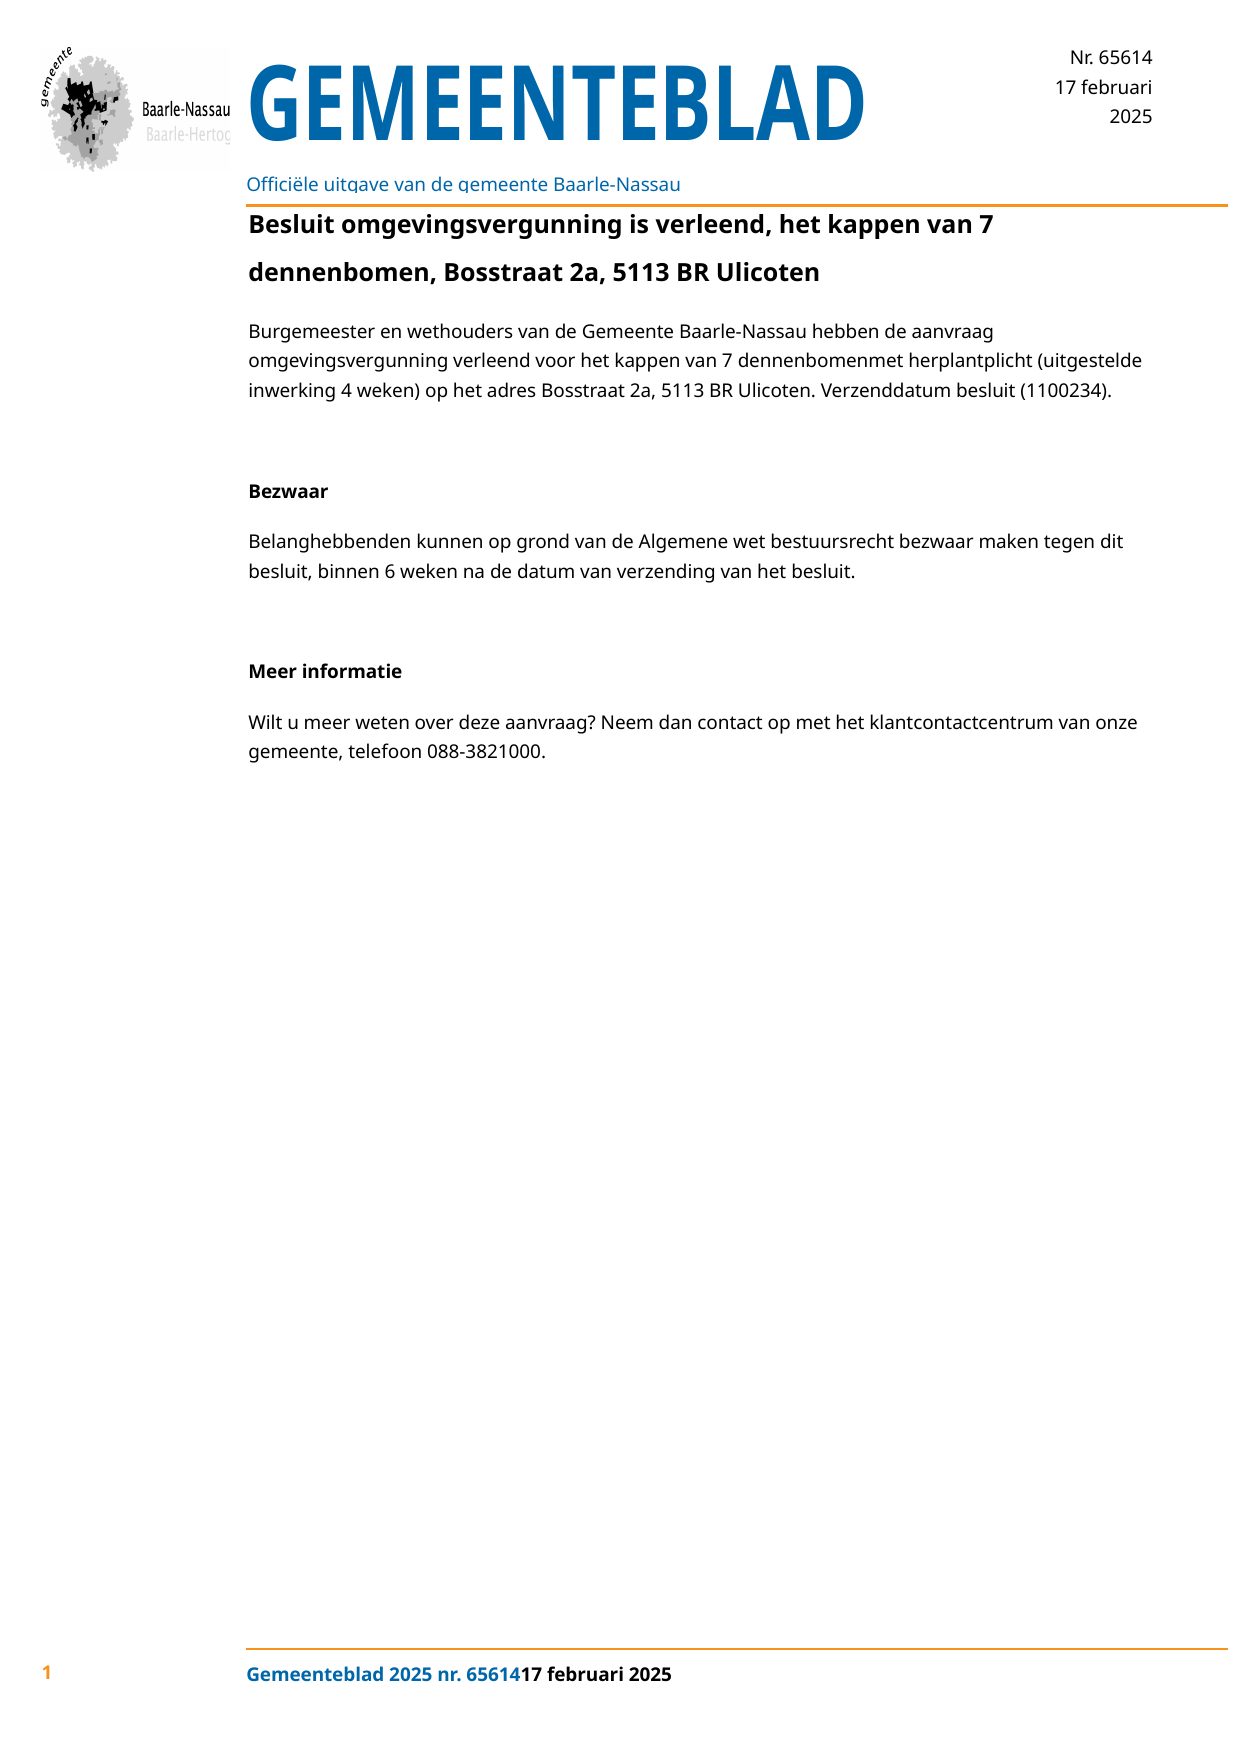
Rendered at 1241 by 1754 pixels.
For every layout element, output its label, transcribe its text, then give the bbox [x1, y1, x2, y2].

text Bezwaar [248, 478, 1152, 504]
text Besluit omgevingsvergunning is verleend, het kappen van 7 dennenbomen, Bosstraat 2a, 5113 BR Ulicoten [248, 207, 1152, 288]
text Belanghebbenden kunnen op grond van de Algemene wet bestuursrecht bezwaar maken tegen dit besluit, binnen 6 weken na de datum van verzending van het besluit. [248, 528, 1152, 584]
text Wilt u meer weten over deze aanvraag? Neem dan contact op met het klantcontactcentrum van onze gemeente, telefoon 088-3821000. [248, 709, 1152, 764]
picture [41, 47, 231, 172]
text Meer informatie [248, 659, 1152, 684]
text Burgemeester en wethouders van de Gemeente Baarle-Nassau hebben de aanvraag omgevingsvergunning verleend voor het kappen van 7 dennenbomenmet herplantplicht (uitgestelde inwerking 4 weken) op het adres Bosstraat 2a, 5113 BR Ulicoten. Verzenddatum besluit (1100234). [248, 318, 1152, 403]
